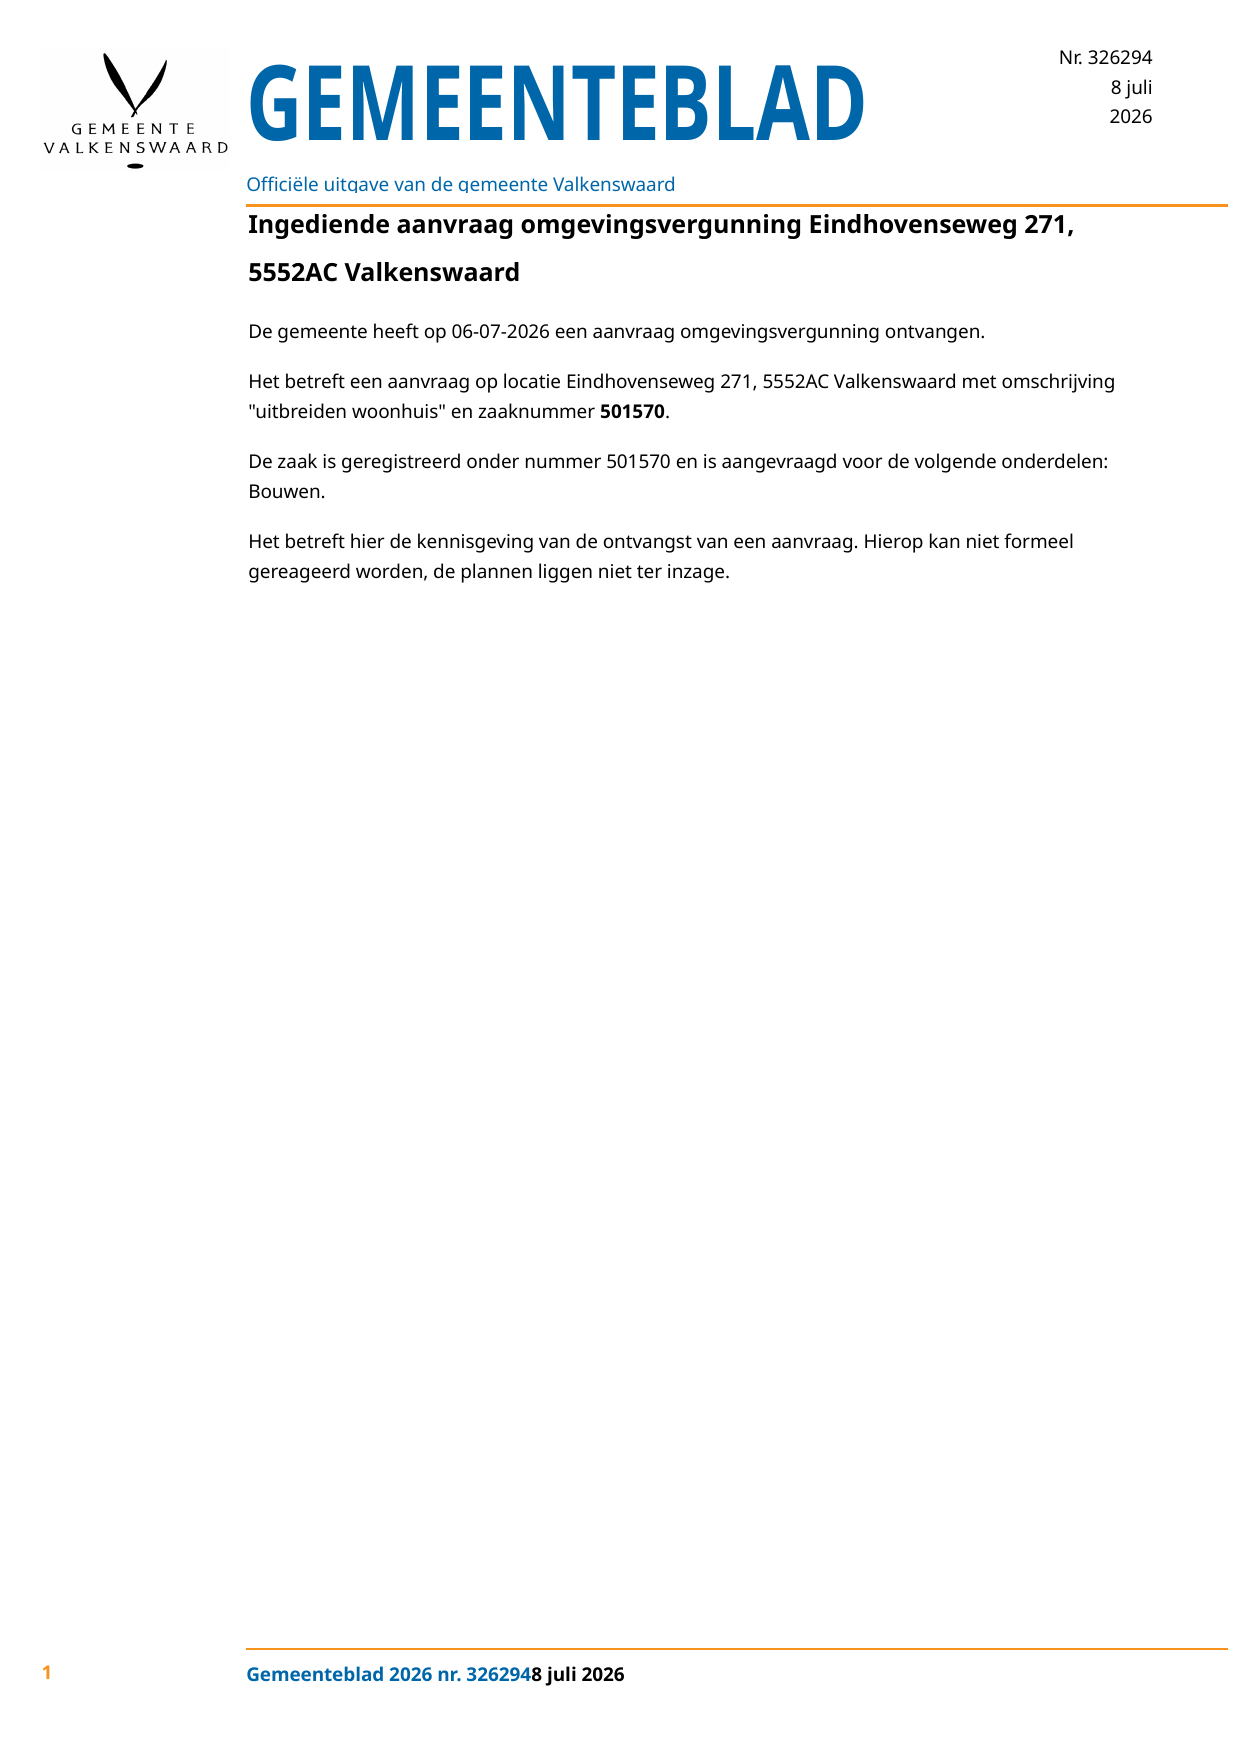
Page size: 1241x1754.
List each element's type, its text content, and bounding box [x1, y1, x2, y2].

text Ingediende aanvraag omgevingsvergunning Eindhovenseweg 271, 5552AC Valkenswaard [248, 207, 1152, 288]
text De gemeente heeft op 06-07-2026 een aanvraag omgevingsvergunning ontvangen. [248, 318, 1152, 344]
text Het betreft hier de kennisgeving van de ontvangst van een aanvraag. Hierop kan niet formeel gereageerd worden, de plannen liggen niet ter inzage. [248, 528, 1152, 584]
text Het betreft een aanvraag op locatie Eindhovenseweg 271, 5552AC Valkenswaard met omschrijving "uitbreiden woonhuis" en zaaknummer 501570. [248, 368, 1152, 424]
text De zaak is geregistreerd onder nummer 501570 en is aangevraagd voor de volgende onderdelen: Bouwen. [248, 448, 1152, 504]
picture [41, 47, 231, 172]
